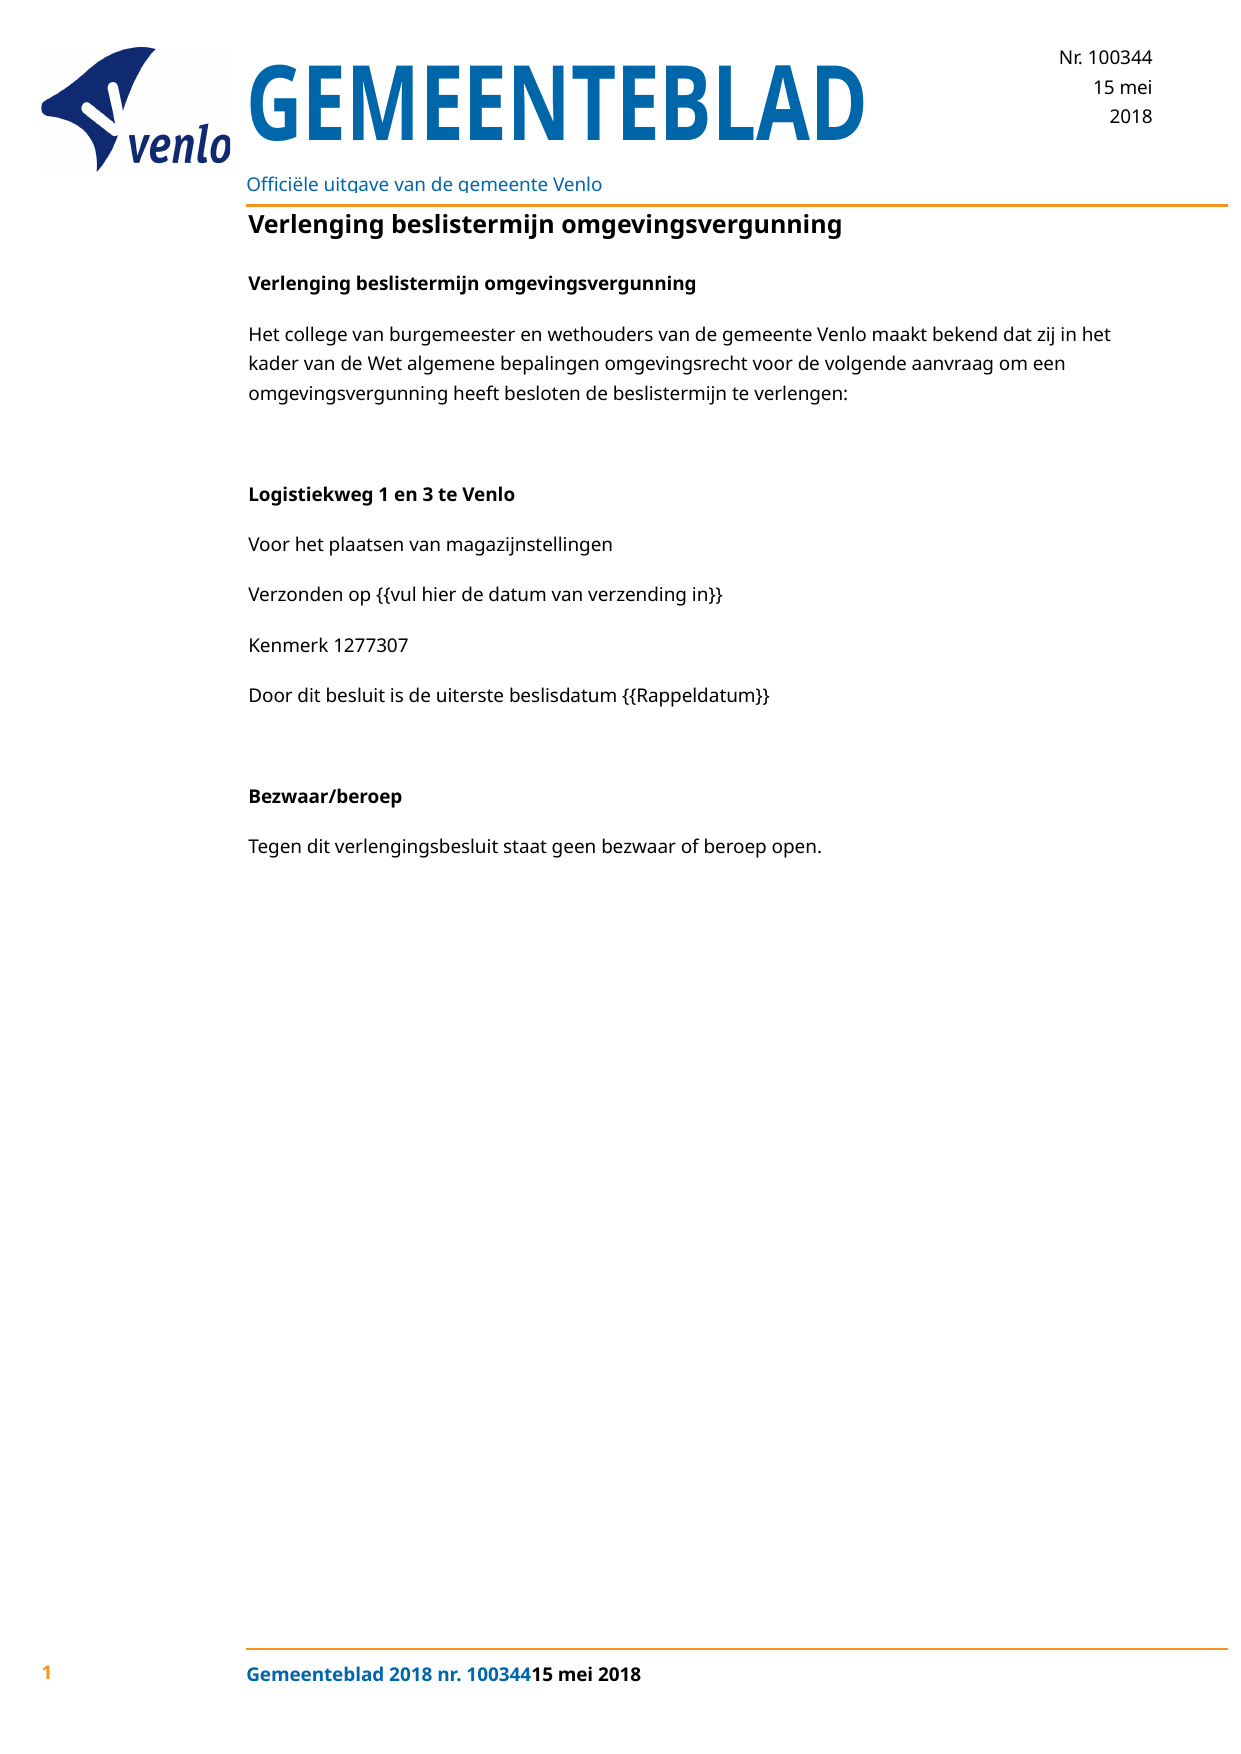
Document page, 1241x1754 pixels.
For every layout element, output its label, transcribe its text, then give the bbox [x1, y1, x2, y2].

text Voor het plaatsen van magazijnstellingen [248, 531, 1152, 557]
text Verlenging beslistermijn omgevingsvergunning [248, 207, 1152, 241]
text Kenmerk 1277307 [248, 632, 1152, 658]
text Verlenging beslistermijn omgevingsvergunning [248, 270, 1152, 296]
text Verzonden op {{vul hier de datum van verzending in}} [248, 582, 1152, 607]
text Het college van burgemeester en wethouders van de gemeente Venlo maakt bekend dat zij in het kader van de Wet algemene bepalingen omgevingsrecht voor de volgende aanvraag om een omgevingsvergunning heeft besloten de beslistermijn te verlengen: [248, 321, 1152, 406]
picture [41, 47, 231, 172]
text Bezwaar/beroep [248, 783, 1152, 809]
text Tegen dit verlengingsbesluit staat geen bezwaar of beroep open. [248, 834, 1152, 859]
text Door dit besluit is de uiterste beslisdatum {{Rappeldatum}} [248, 682, 1152, 708]
text Logistiekweg 1 en 3 te Venlo [248, 481, 1152, 506]
